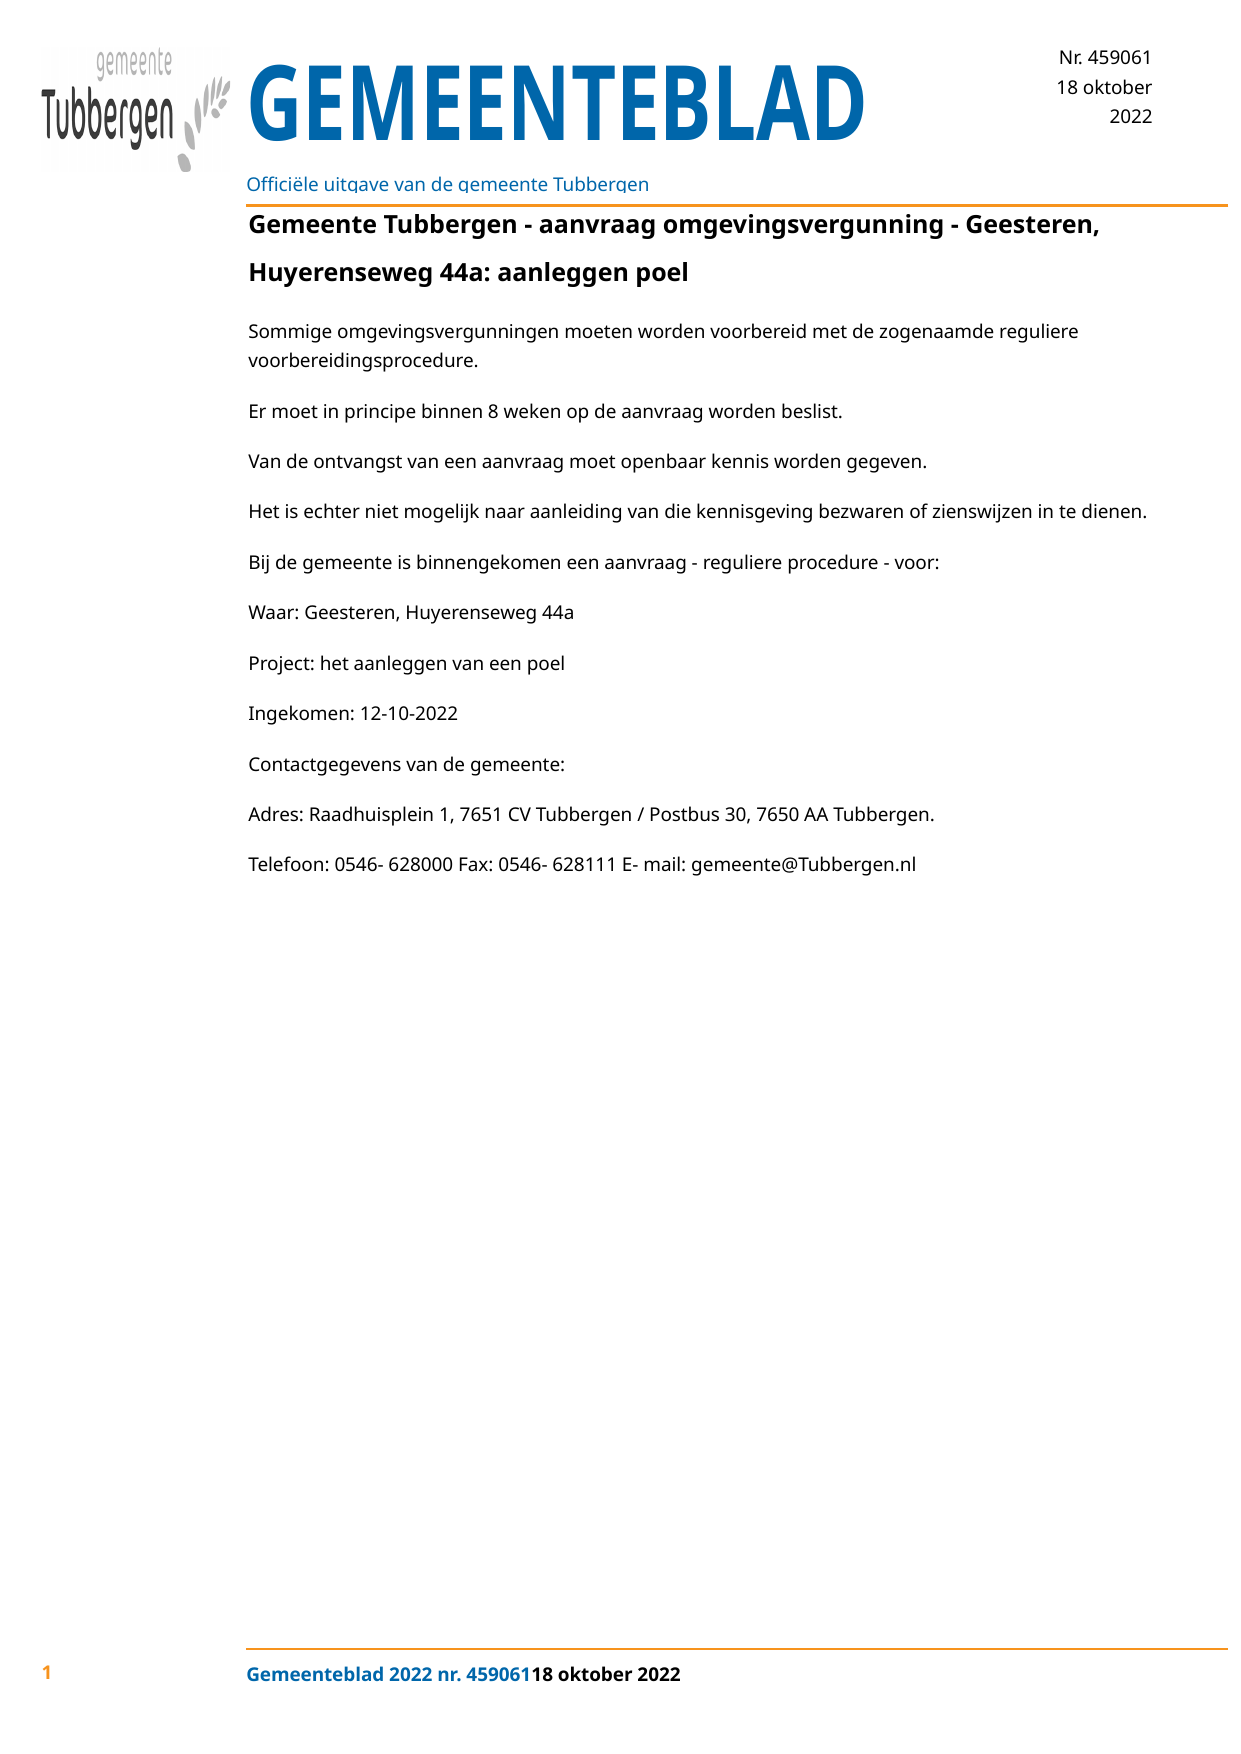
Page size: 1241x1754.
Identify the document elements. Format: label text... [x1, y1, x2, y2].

text Telefoon: 0546- 628000 Fax: 0546- 628111 E- mail: gemeente@Tubbergen.nl [248, 852, 1152, 877]
text Van de ontvangst van een aanvraag moet openbaar kennis worden gegeven. [248, 448, 1152, 474]
text Sommige omgevingsvergunningen moeten worden voorbereid met de zogenaamde reguliere voorbereidingsprocedure. [248, 318, 1152, 373]
text Waar: Geesteren, Huyerenseweg 44a [248, 599, 1152, 625]
text Contactgegevens van de gemeente: [248, 751, 1152, 777]
text Gemeente Tubbergen - aanvraag omgevingsvergunning - Geesteren, Huyerenseweg 44a: aanleggen poel [248, 207, 1152, 288]
text Adres: Raadhuisplein 1, 7651 CV Tubbergen / Postbus 30, 7650 AA Tubbergen. [248, 801, 1152, 827]
text Bij de gemeente is binnengekomen een aanvraag - reguliere procedure - voor: [248, 549, 1152, 575]
text Project: het aanleggen van een poel [248, 650, 1152, 676]
text Ingekomen: 12-10-2022 [248, 700, 1152, 726]
text Er moet in principe binnen 8 weken op de aanvraag worden beslist. [248, 398, 1152, 424]
text Het is echter niet mogelijk naar aanleiding van die kennisgeving bezwaren of zienswijzen in te dienen. [248, 499, 1152, 524]
picture [41, 47, 231, 172]
